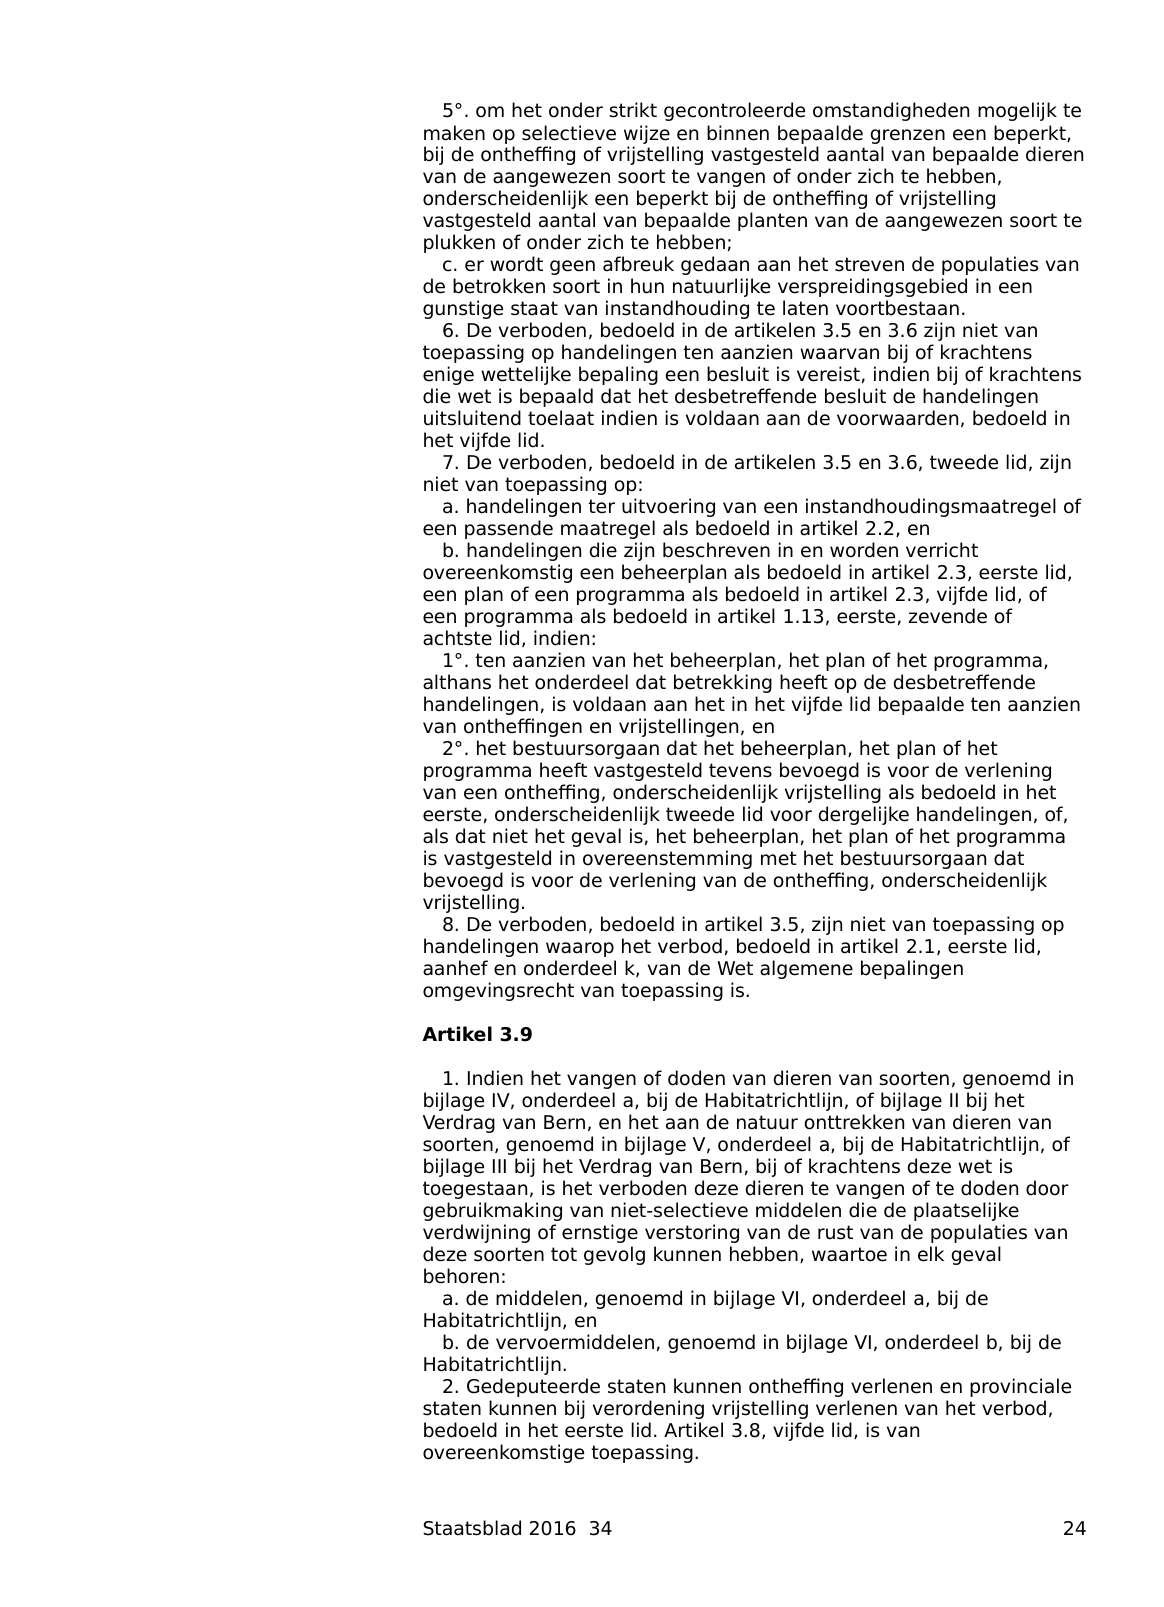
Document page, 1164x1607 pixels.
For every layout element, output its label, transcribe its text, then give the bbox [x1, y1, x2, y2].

text c. er wordt geen afbreuk gedaan aan het streven de populaties van de betrokken soort in hun natuurlijke verspreidingsgebied in een gunstige staat van instandhouding te laten voortbestaan. [422, 254, 1087, 320]
text 7. De verboden, bedoeld in de artikelen 3.5 en 3.6, tweede lid, zijn niet van toepassing op: [422, 452, 1087, 496]
text a. handelingen ter uitvoering van een instandhoudingsmaatregel of een passende maatregel als bedoeld in artikel 2.2, en [422, 496, 1087, 540]
subtitle Artikel 3.9 [422, 1024, 1087, 1046]
text 2. Gedeputeerde staten kunnen ontheffing verlenen en provinciale staten kunnen bij verordening vrijstelling verlenen van het verbod, bedoeld in het eerste lid. Artikel 3.8, vijfde lid, is van overeenkomstige toepassing. [422, 1376, 1087, 1463]
text b. handelingen die zijn beschreven in en worden verricht overeenkomstig een beheerplan als bedoeld in artikel 2.3, eerste lid, een plan of een programma als bedoeld in artikel 2.3, vijfde lid, of een programma als bedoeld in artikel 1.13, eerste, zevende of achtste lid, indien: [422, 540, 1087, 650]
text 1°. ten aanzien van het beheerplan, het plan of het programma, althans het onderdeel dat betrekking heeft op de desbetreffende handelingen, is voldaan aan het in het vijfde lid bepaalde ten aanzien van ontheffingen en vrijstellingen, en [422, 650, 1087, 738]
text 2°. het bestuursorgaan dat het beheerplan, het plan of het programma heeft vastgesteld tevens bevoegd is voor de verlening van een ontheffing, onderscheidenlijk vrijstelling als bedoeld in het eerste, onderscheidenlijk tweede lid voor dergelijke handelingen, of, als dat niet het geval is, het beheerplan, het plan of het programma is vastgesteld in overeenstemming met het bestuursorgaan dat bevoegd is voor de verlening van de ontheffing, onderscheidenlijk vrijstelling. [422, 738, 1087, 914]
text 5°. om het onder strikt gecontroleerde omstandigheden mogelijk te maken op selectieve wijze en binnen bepaalde grenzen een beperkt, bij de ontheffing of vrijstelling vastgesteld aantal van bepaalde dieren van de aangewezen soort te vangen of onder zich te hebben, onderscheidenlijk een beperkt bij de ontheffing of vrijstelling vastgesteld aantal van bepaalde planten van de aangewezen soort te plukken of onder zich te hebben; [422, 100, 1087, 254]
text 8. De verboden, bedoeld in artikel 3.5, zijn niet van toepassing op handelingen waarop het verbod, bedoeld in artikel 2.1, eerste lid, aanhef en onderdeel k, van de Wet algemene bepalingen omgevingsrecht van toepassing is. [422, 914, 1087, 1002]
text 1. Indien het vangen of doden van dieren van soorten, genoemd in bijlage IV, onderdeel a, bij de Habitatrichtlijn, of bijlage II bij het Verdrag van Bern, en het aan de natuur onttrekken van dieren van soorten, genoemd in bijlage V, onderdeel a, bij de Habitatrichtlijn, of bijlage III bij het Verdrag van Bern, bij of krachtens deze wet is toegestaan, is het verboden deze dieren te vangen of te doden door gebruikmaking van niet-selectieve middelen die de plaatselijke verdwijning of ernstige verstoring van de rust van de populaties van deze soorten tot gevolg kunnen hebben, waartoe in elk geval behoren: [422, 1068, 1087, 1288]
text 6. De verboden, bedoeld in de artikelen 3.5 en 3.6 zijn niet van toepassing op handelingen ten aanzien waarvan bij of krachtens enige wettelijke bepaling een besluit is vereist, indien bij of krachtens die wet is bepaald dat het desbetreffende besluit de handelingen uitsluitend toelaat indien is voldaan aan de voorwaarden, bedoeld in het vijfde lid. [422, 320, 1087, 452]
text a. de middelen, genoemd in bijlage VI, onderdeel a, bij de Habitatrichtlijn, en [422, 1288, 1087, 1332]
text b. de vervoermiddelen, genoemd in bijlage VI, onderdeel b, bij de Habitatrichtlijn. [422, 1332, 1087, 1376]
